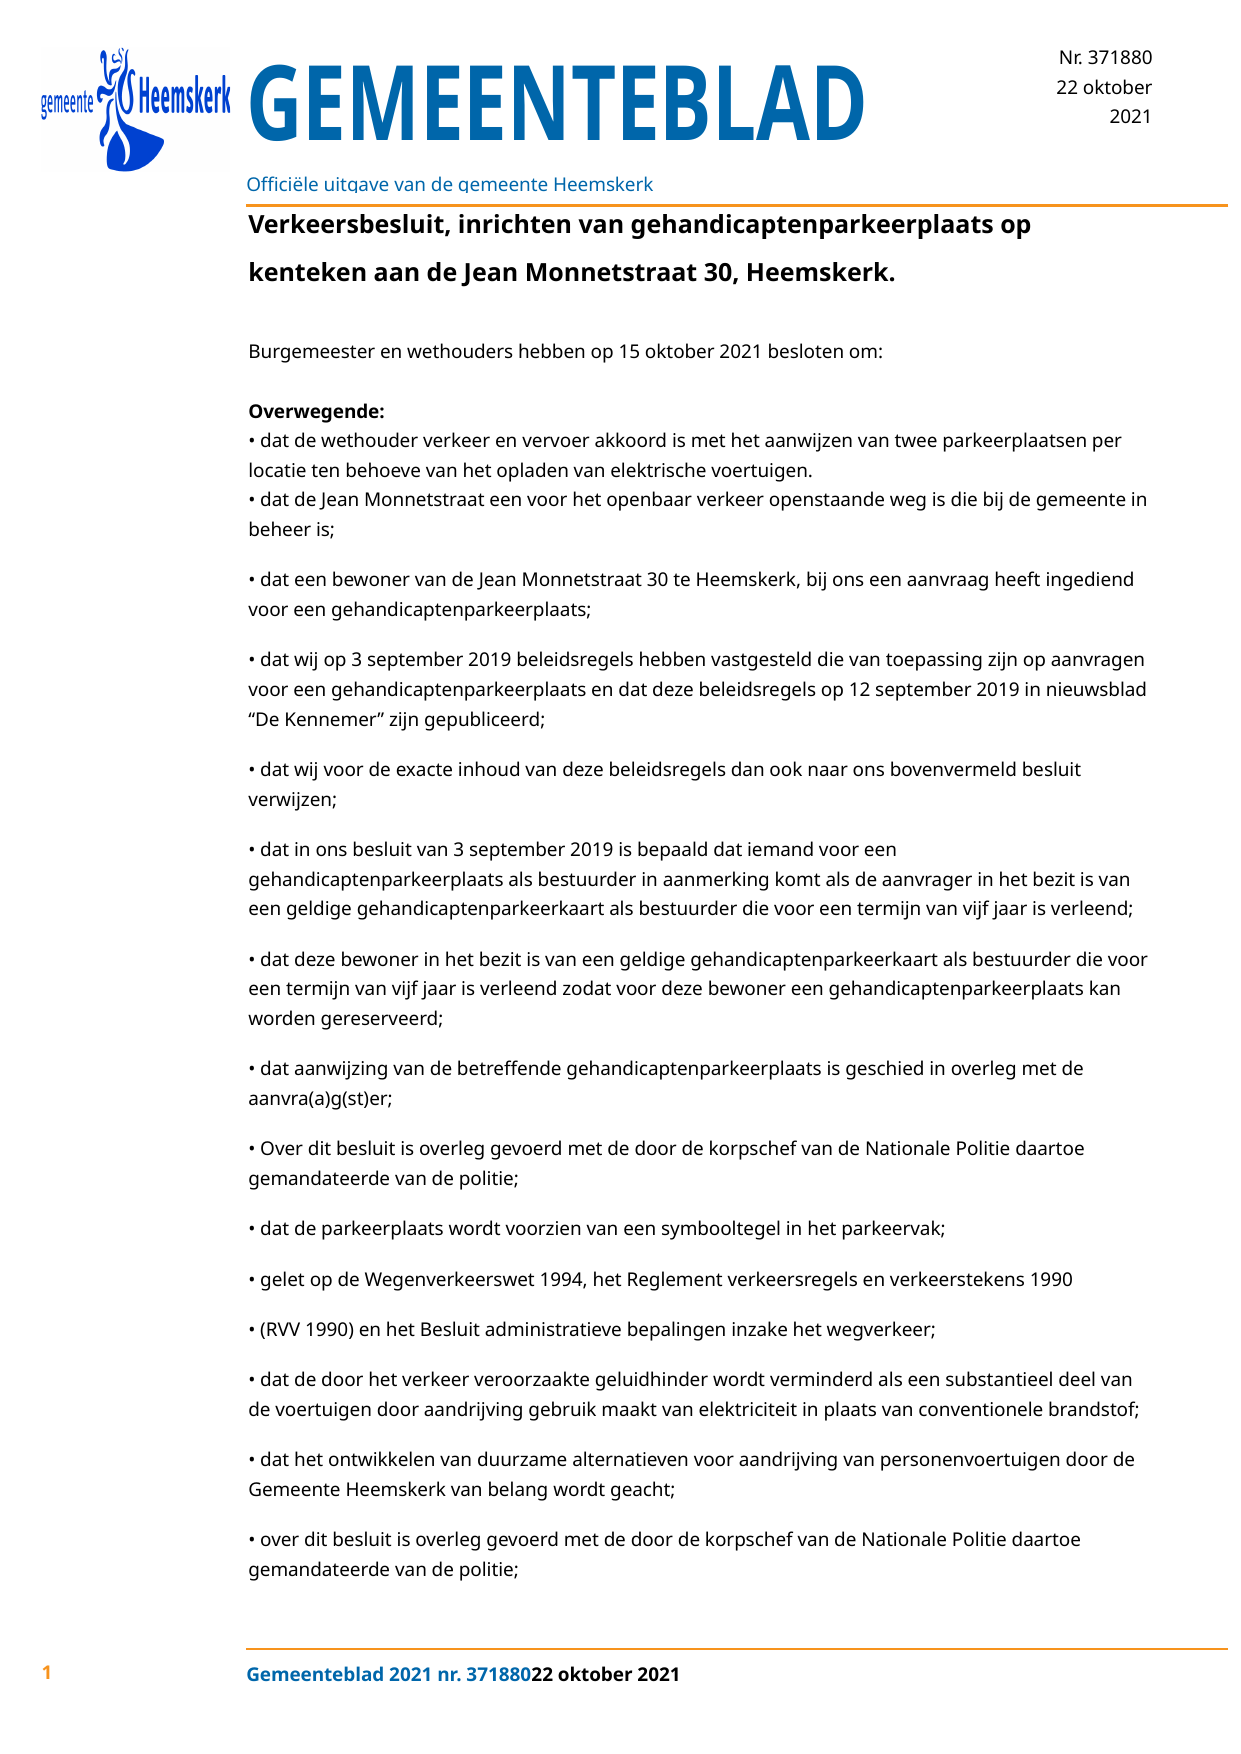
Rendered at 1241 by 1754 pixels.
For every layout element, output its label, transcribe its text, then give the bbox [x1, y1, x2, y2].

text • (RVV 1990) en het Besluit administratieve bepalingen inzake het wegverkeer; [248, 1316, 1152, 1342]
text Overwegende: [248, 398, 1152, 423]
text • dat deze bewoner in het bezit is van een geldige gehandicaptenparkeerkaart als bestuurder die voor een termijn van vijf jaar is verleend zodat voor deze bewoner een gehandicaptenparkeerplaats kan worden gereserveerd; [248, 946, 1152, 1031]
text • gelet op de Wegenverkeerswet 1994, het Reglement verkeersregels en verkeerstekens 1990 [248, 1266, 1152, 1291]
text • dat een bewoner van de Jean Monnetstraat 30 te Heemskerk, bij ons een aanvraag heeft ingediend voor een gehandicaptenparkeerplaats; [248, 567, 1152, 622]
text • dat de door het verkeer veroorzaakte geluidhinder wordt verminderd als een substantieel deel van de voertuigen door aandrijving gebruik maakt van elektriciteit in plaats van conventionele brandstof; [248, 1367, 1152, 1422]
text • dat de parkeerplaats wordt voorzien van een symbooltegel in het parkeervak; [248, 1215, 1152, 1241]
text • dat wij op 3 september 2019 beleidsregels hebben vastgesteld die van toepassing zijn op aanvragen voor een gehandicaptenparkeerplaats en dat deze beleidsregels op 12 september 2019 in nieuwsblad “De Kennemer” zijn gepubliceerd; [248, 647, 1152, 731]
text • dat de Jean Monnetstraat een voor het openbaar verkeer openstaande weg is die bij de gemeente in beheer is; [248, 487, 1152, 542]
text • Over dit besluit is overleg gevoerd met de door de korpschef van de Nationale Politie daartoe gemandateerde van de politie; [248, 1135, 1152, 1191]
text • dat wij voor de exacte inhoud van deze beleidsregels dan ook naar ons bovenvermeld besluit verwijzen; [248, 756, 1152, 811]
text • dat het ontwikkelen van duurzame alternatieven voor aandrijving van personenvoertuigen door de Gemeente Heemskerk van belang wordt geacht; [248, 1447, 1152, 1502]
text Burgemeester en wethouders hebben op 15 oktober 2021 besloten om: [248, 339, 1152, 364]
text • dat de wethouder verkeer en vervoer akkoord is met het aanwijzen van twee parkeerplaatsen per locatie ten behoeve van het opladen van elektrische voertuigen. [248, 427, 1152, 483]
text • over dit besluit is overleg gevoerd met de door de korpschef van de Nationale Politie daartoe gemandateerde van de politie; [248, 1527, 1152, 1582]
picture [41, 47, 231, 172]
text • dat aanwijzing van de betreffende gehandicaptenparkeerplaats is geschied in overleg met de aanvra(a)g(st)er; [248, 1055, 1152, 1111]
text • dat in ons besluit van 3 september 2019 is bepaald dat iemand voor een gehandicaptenparkeerplaats als bestuurder in aanmerking komt als de aanvrager in het bezit is van een geldige gehandicaptenparkeerkaart als bestuurder die voor een termijn van vijf jaar is verleend; [248, 836, 1152, 921]
text Verkeersbesluit, inrichten van gehandicaptenparkeerplaats op kenteken aan de Jean Monnetstraat 30, Heemskerk. [248, 207, 1152, 288]
